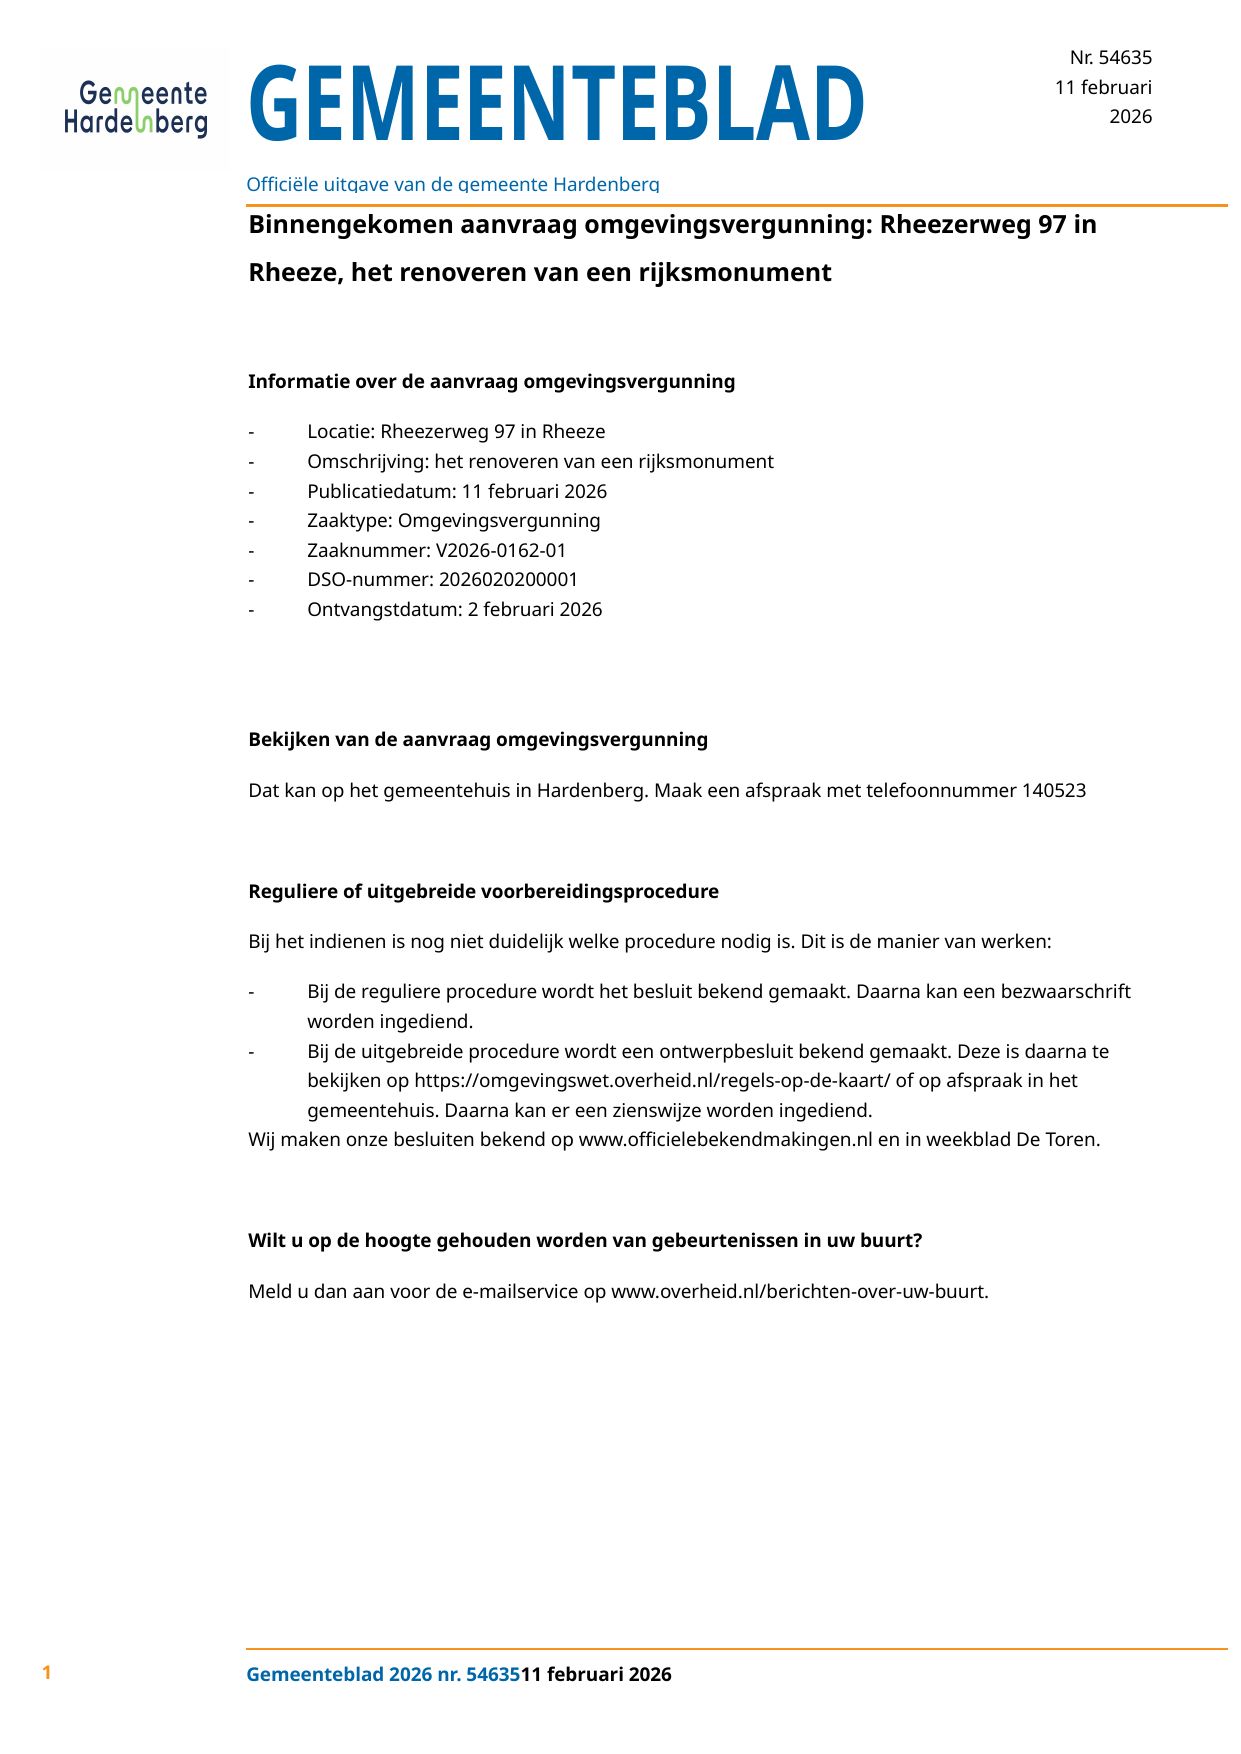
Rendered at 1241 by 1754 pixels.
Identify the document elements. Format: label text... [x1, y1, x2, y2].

list Ontvangstdatum: 2 februari 2026 [248, 596, 1152, 622]
text Informatie over de aanvraag omgevingsvergunning [248, 368, 1152, 394]
list Locatie: Rheezerweg 97 in Rheeze [248, 419, 1152, 444]
text Wij maken onze besluiten bekend op www.officielebekendmakingen.nl en in weekblad De Toren. [248, 1127, 1152, 1152]
list Zaaknummer: V2026-0162-01 [248, 537, 1152, 563]
text Meld u dan aan voor de e-mailservice op www.overheid.nl/berichten-over-uw-buurt. [248, 1278, 1152, 1304]
list Bij de uitgebreide procedure wordt een ontwerpbesluit bekend gemaakt. Deze is daarna te bekijken op https://omgevingswet.overheid.nl/regels-op-de-kaart/ of op afspraak in het gemeentehuis. Daarna kan er een zienswijze worden ingediend. [248, 1038, 1152, 1123]
list Omschrijving: het renoveren van een rijksmonument [248, 448, 1152, 474]
list Zaaktype: Omgevingsvergunning [248, 507, 1152, 533]
text Binnengekomen aanvraag omgevingsvergunning: Rheezerweg 97 in Rheeze, het renoveren van een rijksmonument [248, 207, 1152, 288]
picture [41, 47, 231, 172]
list DSO-nummer: 2026020200001 [248, 567, 1152, 592]
text Dat kan op het gemeentehuis in Hardenberg. Maak een afspraak met telefoonnummer 140523 [248, 777, 1152, 803]
text Bij het indienen is nog niet duidelijk welke procedure nodig is. Dit is de manier van werken: [248, 928, 1152, 954]
text Wilt u op de hoogte gehouden worden van gebeurtenissen in uw buurt? [248, 1227, 1152, 1253]
text Reguliere of uitgebreide voorbereidingsprocedure [248, 878, 1152, 904]
list Bij de reguliere procedure wordt het besluit bekend gemaakt. Daarna kan een bezwaarschrift worden ingediend. [248, 979, 1152, 1034]
list Publicatiedatum: 11 februari 2026 [248, 478, 1152, 504]
text Bekijken van de aanvraag omgevingsvergunning [248, 727, 1152, 752]
